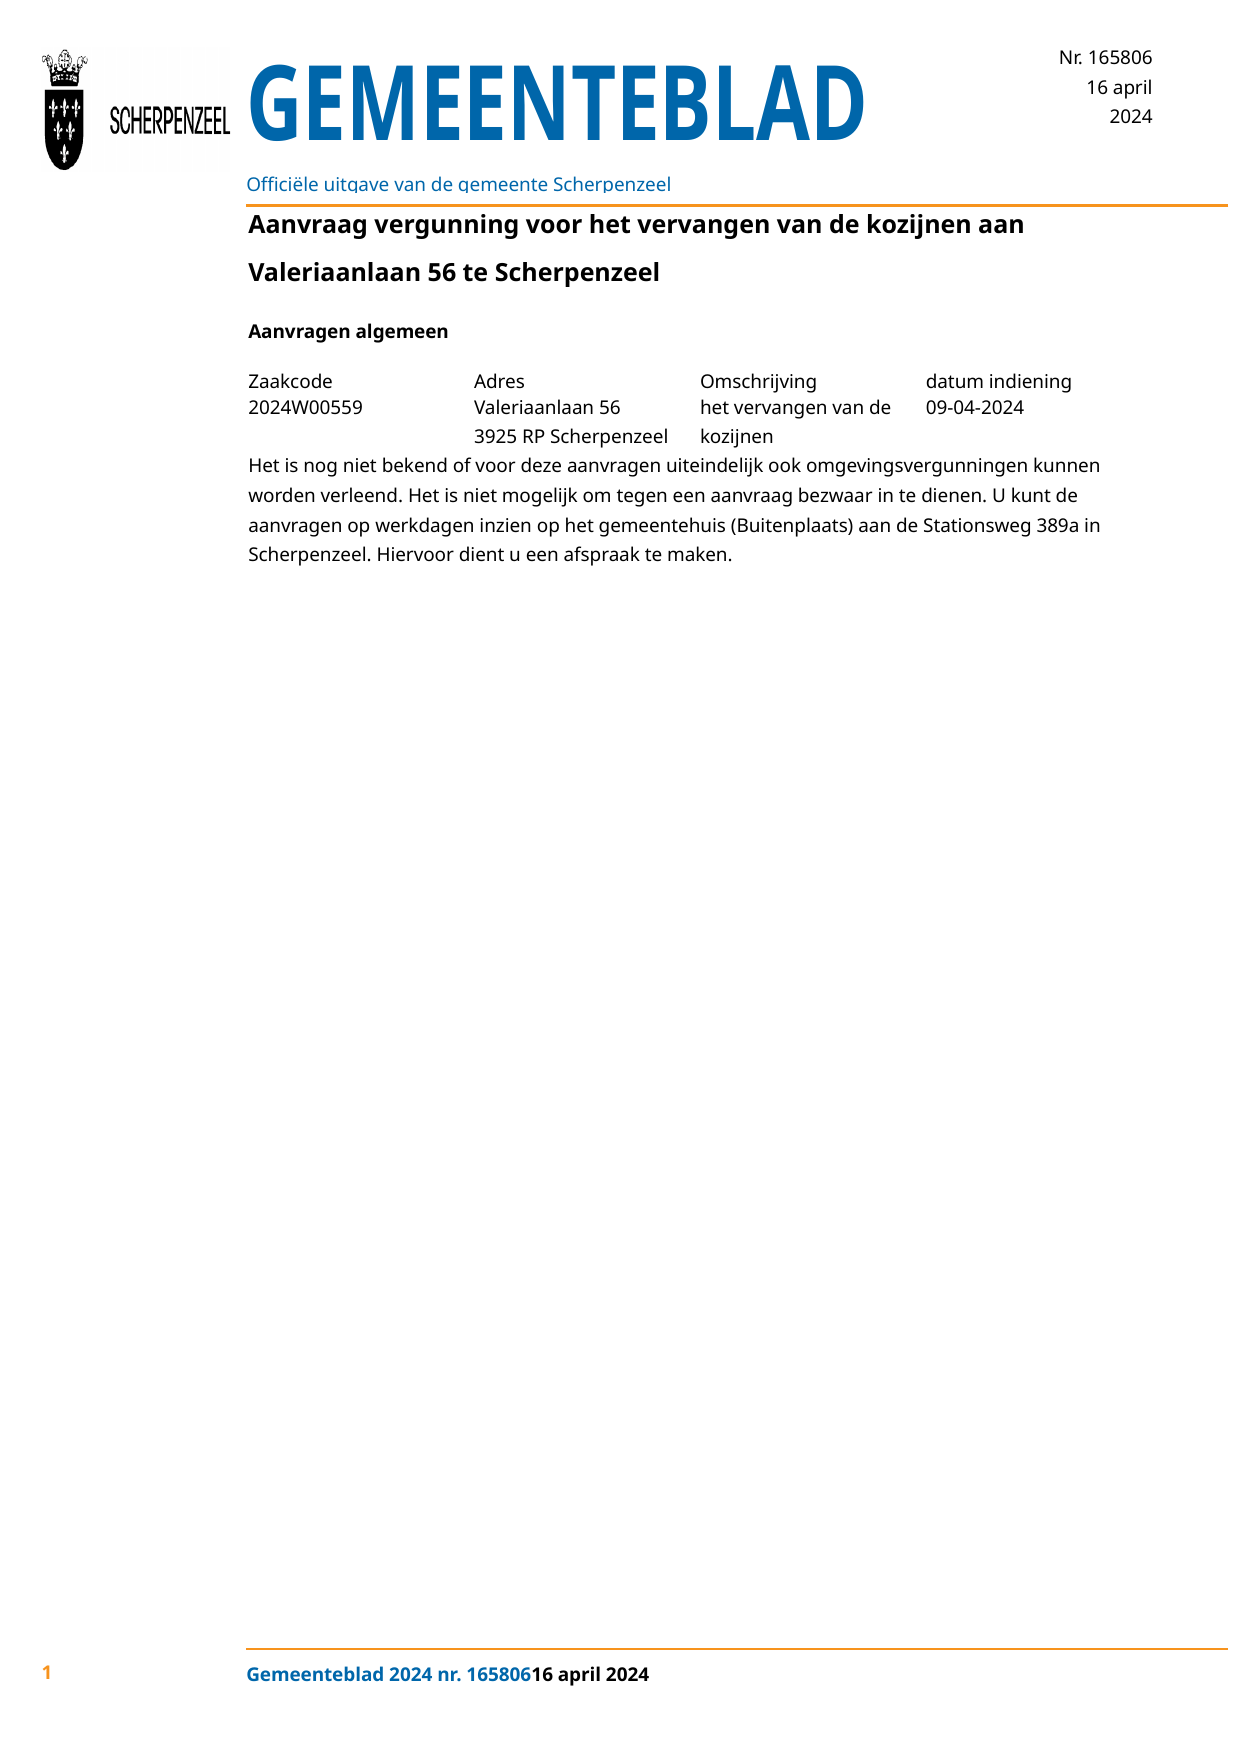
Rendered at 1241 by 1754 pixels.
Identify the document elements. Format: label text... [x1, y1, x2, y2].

picture [41, 47, 231, 172]
text Aanvragen algemeen [248, 318, 1152, 344]
text Het is nog niet bekend of voor deze aanvragen uiteindelijk ook omgevingsvergunningen kunnen worden verleend. Het is niet mogelijk om tegen een aanvraag bezwaar in te dienen. U kunt de aanvragen op werkdagen inzien op het gemeentehuis (Buitenplaats) aan de Stationsweg 389a in Scherpenzeel. Hiervoor dient u een afspraak te maken. [248, 453, 1152, 567]
table_cell Valeriaanlaan 56 3925 RP Scherpenzeel [474, 394, 700, 449]
text Aanvraag vergunning voor het vervangen van de kozijnen aan Valeriaanlaan 56 te Scherpenzeel [248, 207, 1152, 288]
table_header datum indiening [926, 369, 1152, 394]
table_header Zaakcode [248, 369, 474, 394]
table_header Omschrijving [700, 369, 926, 394]
table_cell 09-04-2024 [926, 394, 1152, 449]
table_cell 2024W00559 [248, 394, 474, 449]
table_cell het vervangen van de kozijnen [700, 394, 926, 449]
table_header Adres [474, 369, 700, 394]
